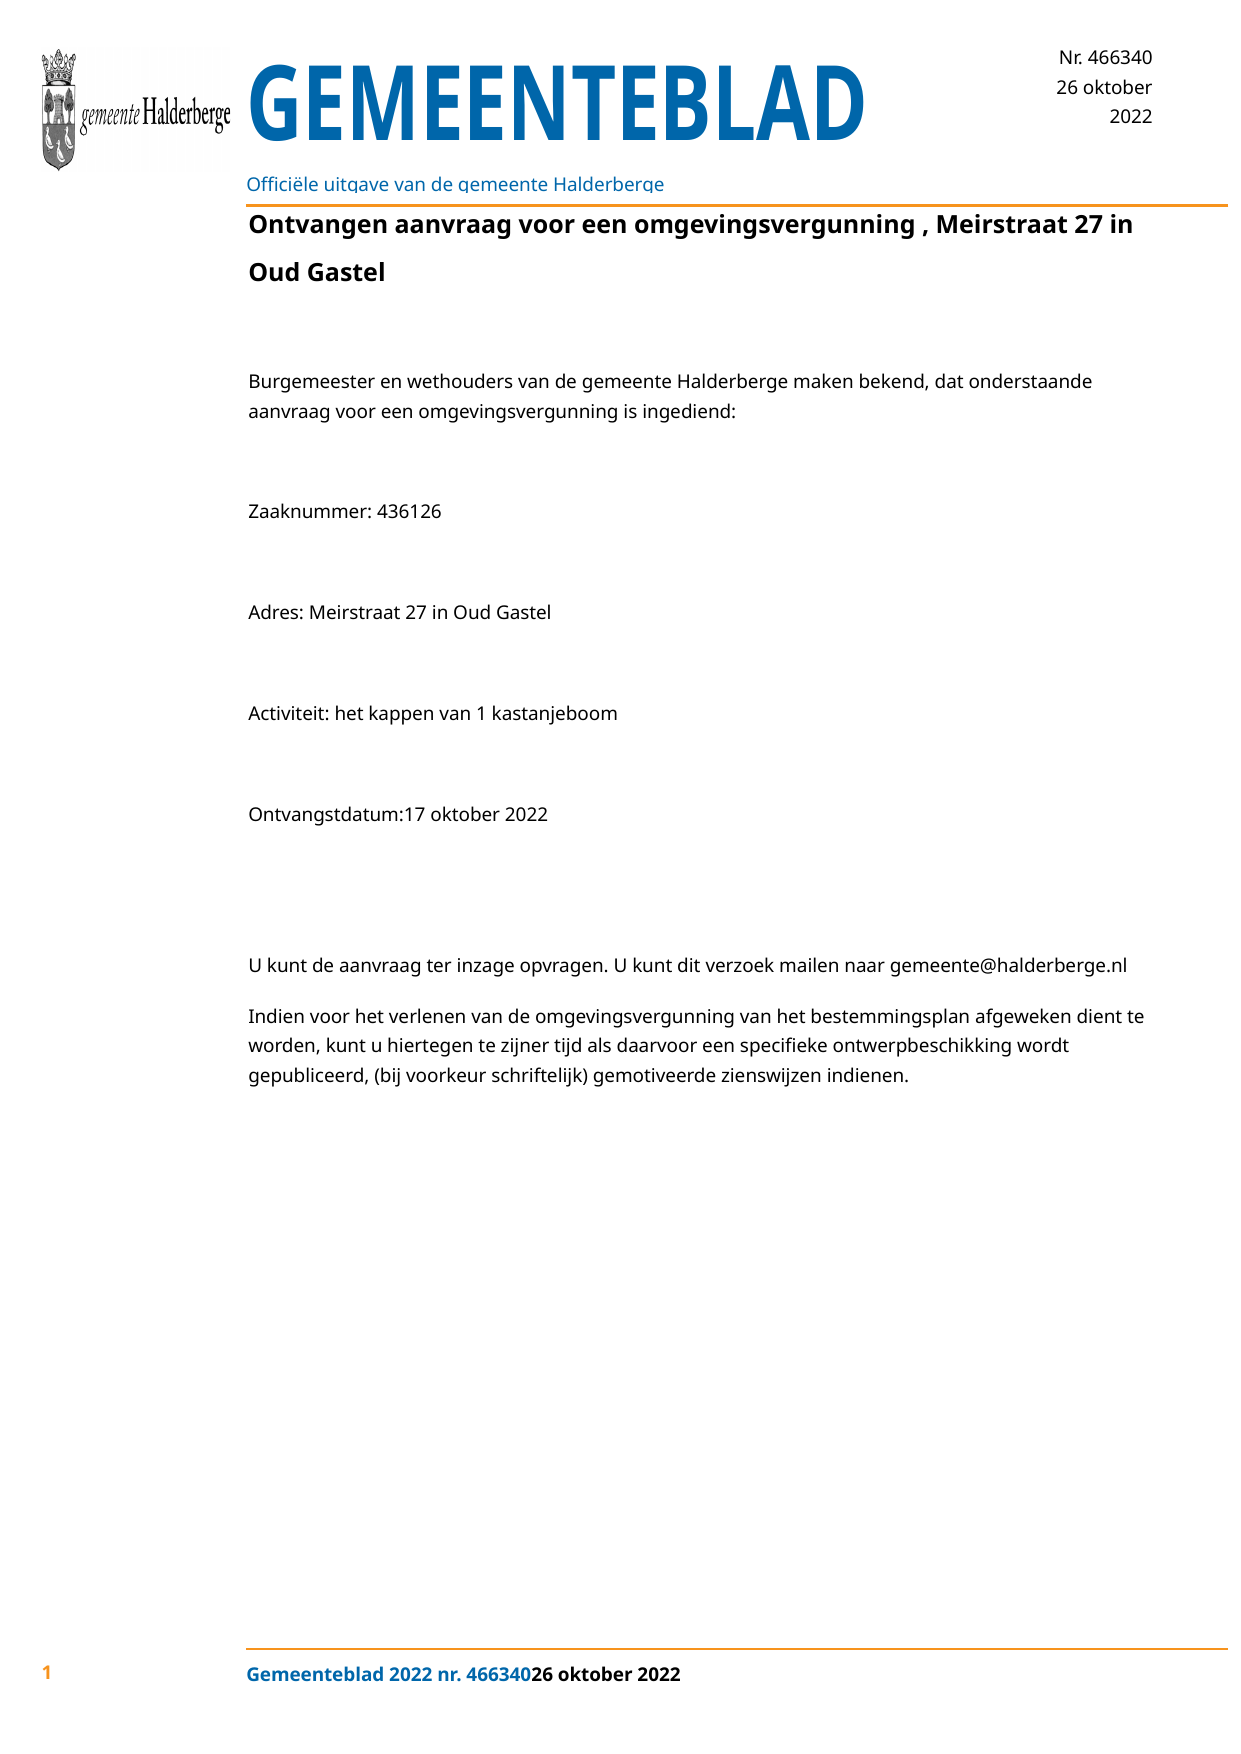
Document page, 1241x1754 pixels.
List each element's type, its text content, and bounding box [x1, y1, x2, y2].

text Ontvangstdatum:17 oktober 2022 [248, 801, 1152, 827]
text Indien voor het verlenen van de omgevingsvergunning van het bestemmingsplan afgeweken dient te worden, kunt u hiertegen te zijner tijd als daarvoor een specifieke ontwerpbeschikking wordt gepubliceerd, (bij voorkeur schriftelijk) gemotiveerde zienswijzen indienen. [248, 1003, 1152, 1088]
text Zaaknummer: 436126 [248, 499, 1152, 524]
picture [41, 47, 231, 172]
text U kunt de aanvraag ter inzage opvragen. U kunt dit verzoek mailen naar gemeente@halderberge.nl [248, 952, 1152, 978]
text Burgemeester en wethouders van de gemeente Halderberge maken bekend, dat onderstaande aanvraag voor een omgevingsvergunning is ingediend: [248, 368, 1152, 424]
text Activiteit: het kappen van 1 kastanjeboom [248, 700, 1152, 726]
text Ontvangen aanvraag voor een omgevingsvergunning , Meirstraat 27 in Oud Gastel [248, 207, 1152, 288]
text Adres: Meirstraat 27 in Oud Gastel [248, 599, 1152, 625]
